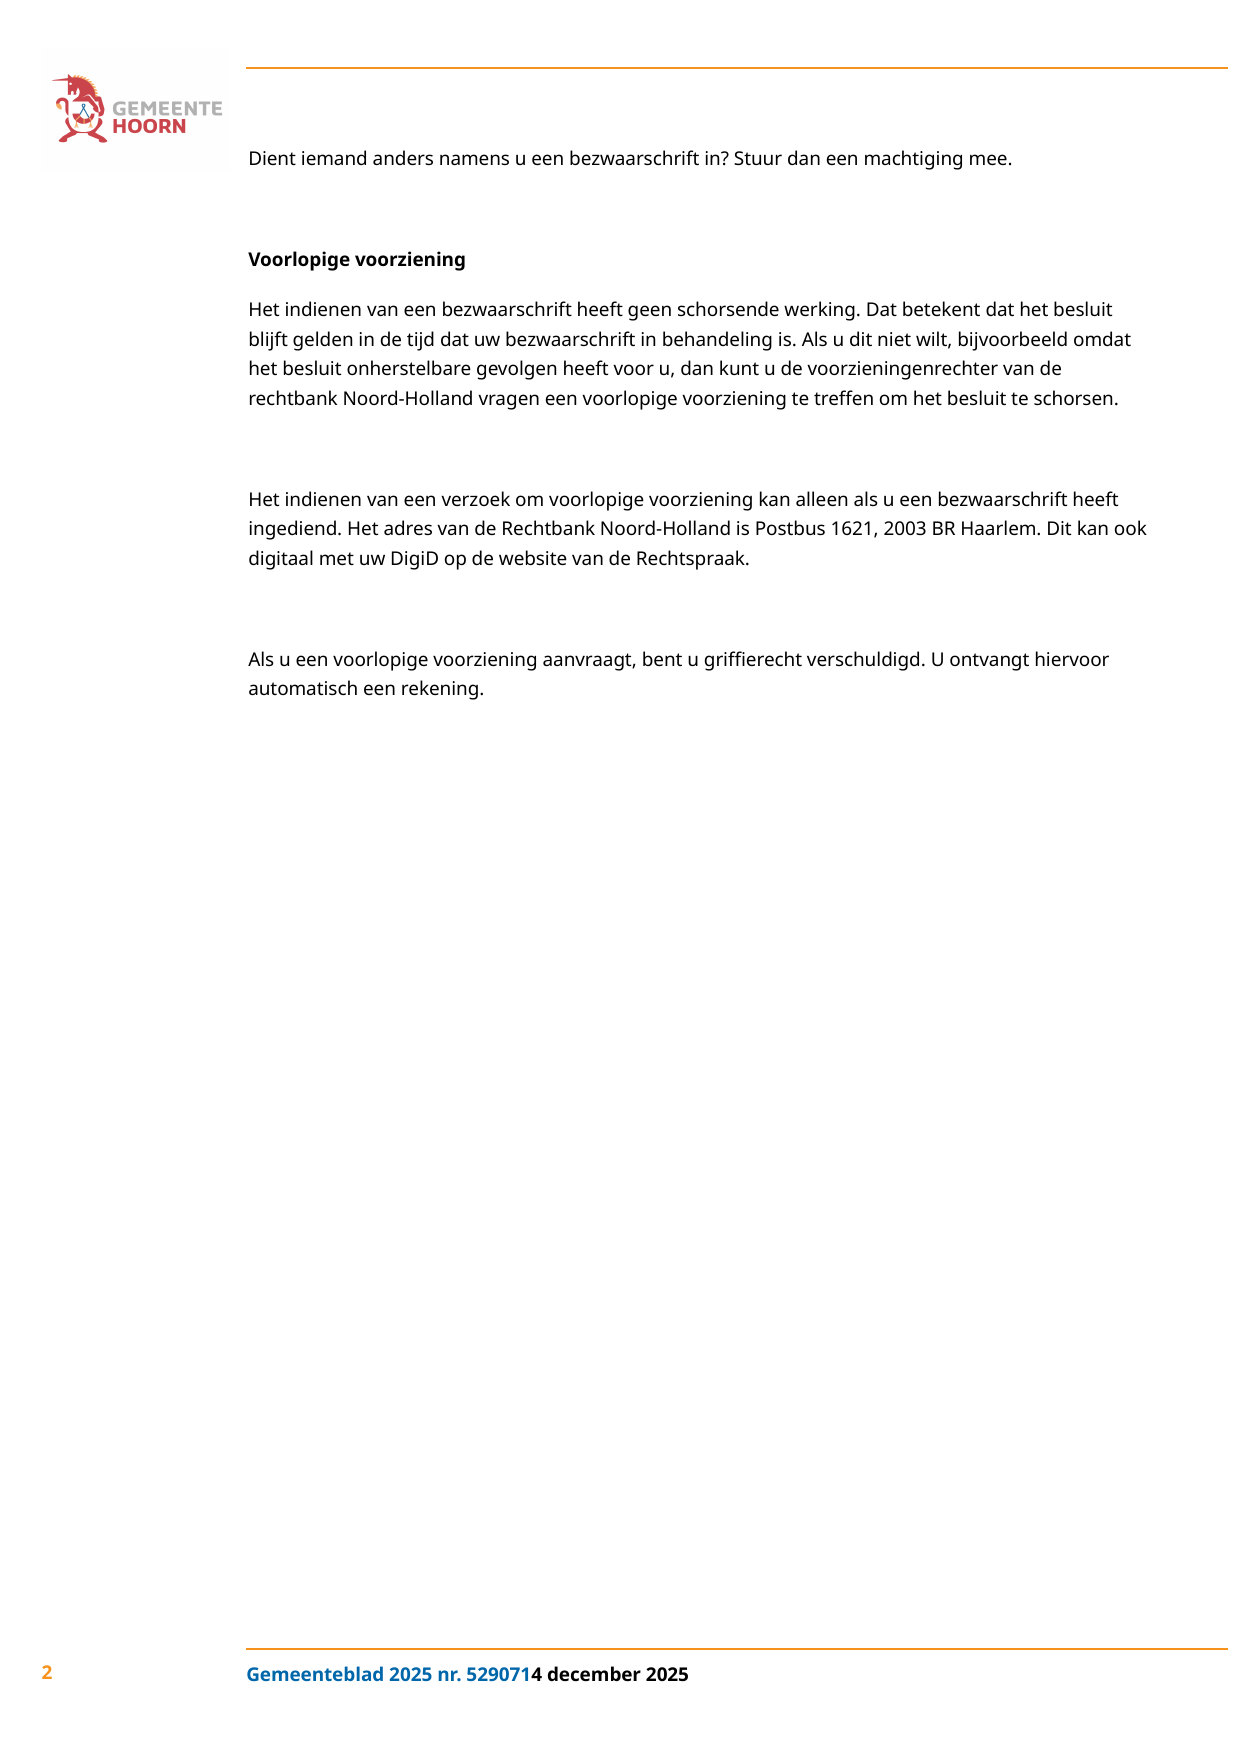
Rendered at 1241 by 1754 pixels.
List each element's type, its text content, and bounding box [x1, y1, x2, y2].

text Het indienen van een verzoek om voorlopige voorziening kan alleen als u een bezwaarschrift heeft ingediend. Het adres van de Rechtbank Noord-Holland is Postbus 1621, 2003 BR Haarlem. Dit kan ook digitaal met uw DigiD op de website van de Rechtspraak. [248, 486, 1152, 571]
picture [41, 47, 231, 172]
text Voorlopige voorziening [248, 246, 1152, 272]
text Dient iemand anders namens u een bezwaarschrift in? Stuur dan een machtiging mee. [248, 145, 1152, 171]
text Het indienen van een bezwaarschrift heeft geen schorsende werking. Dat betekent dat het besluit blijft gelden in de tijd dat uw bezwaarschrift in behandeling is. Als u dit niet wilt, bijvoorbeeld omdat het besluit onherstelbare gevolgen heeft voor u, dan kunt u de voorzieningenrechter van de rechtbank Noord-Holland vragen een voorlopige voorziening te treffen om het besluit te schorsen. [248, 296, 1152, 411]
text Als u een voorlopige voorziening aanvraagt, bent u griffierecht verschuldigd. U ontvangt hiervoor automatisch een rekening. [248, 646, 1152, 701]
